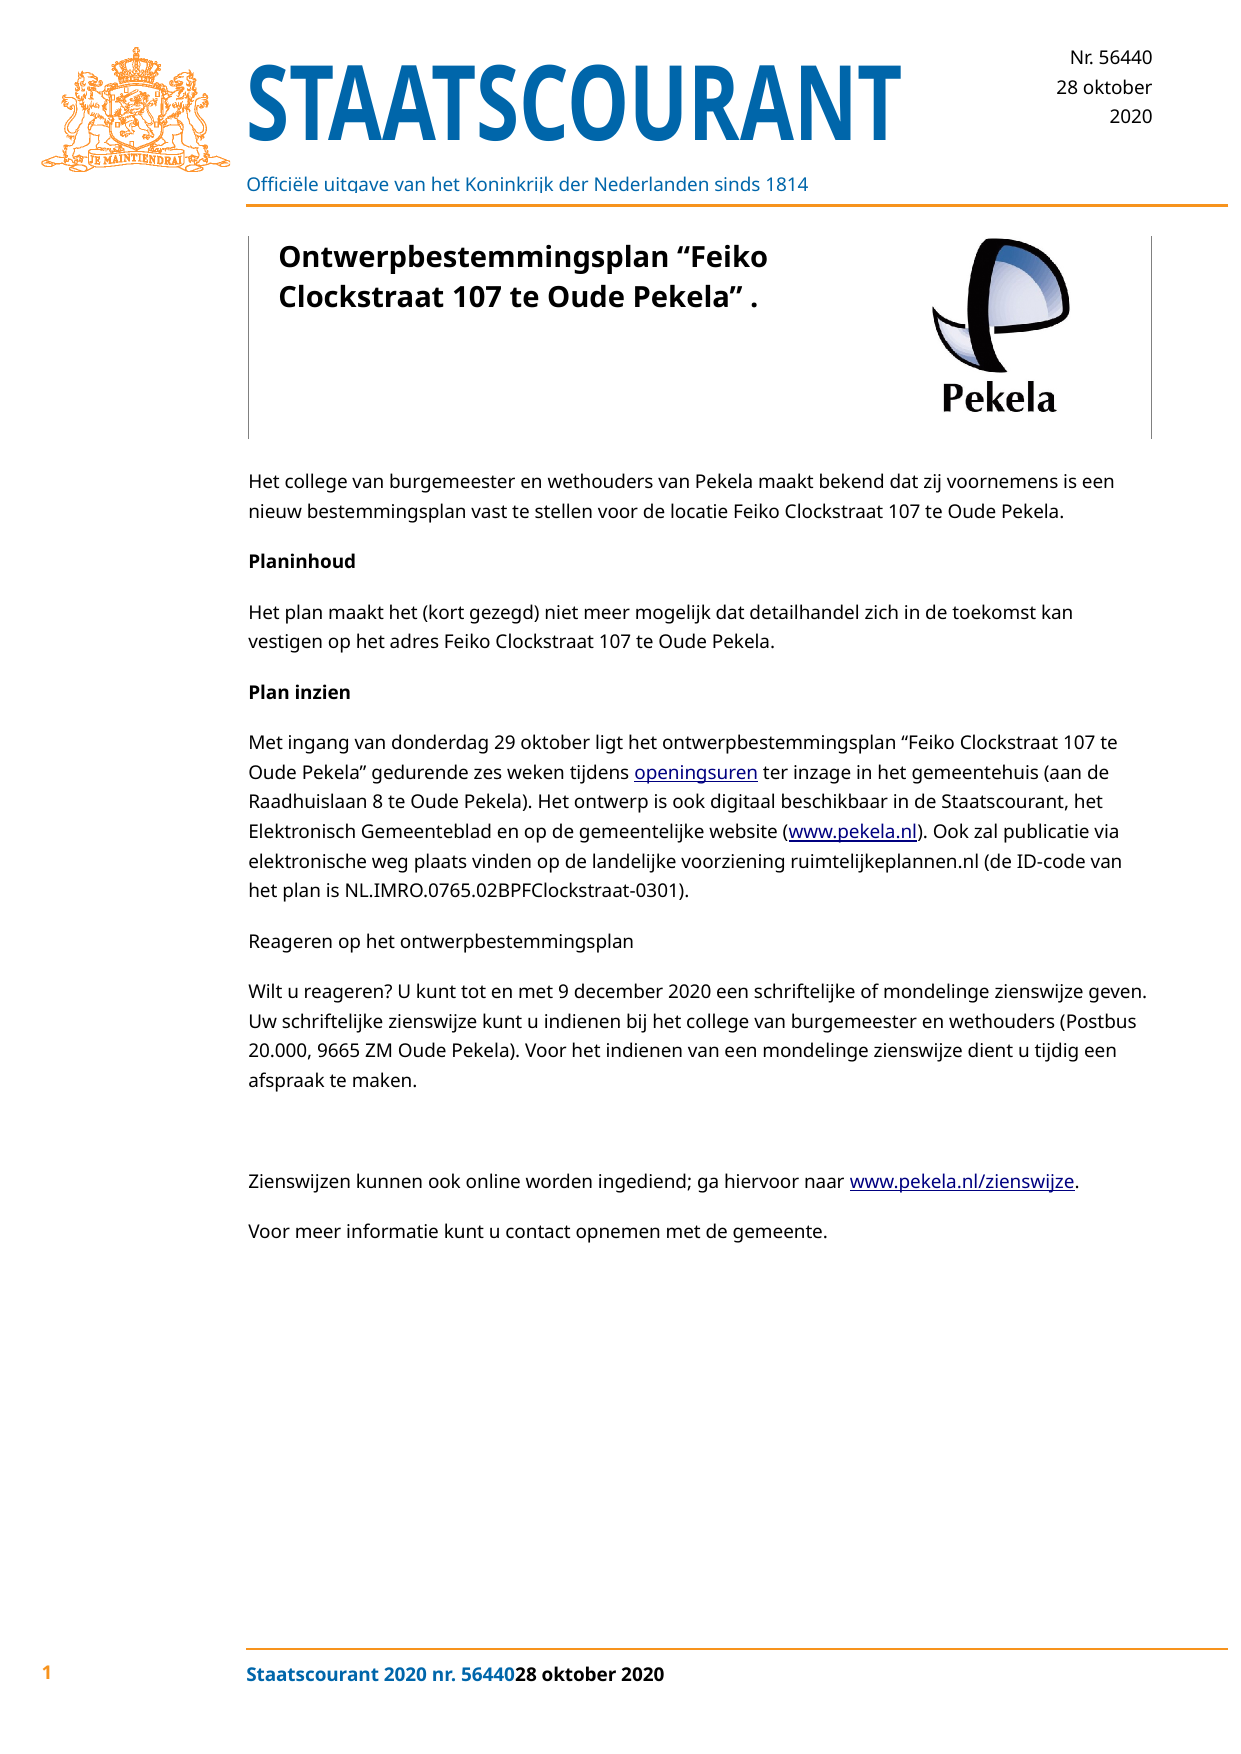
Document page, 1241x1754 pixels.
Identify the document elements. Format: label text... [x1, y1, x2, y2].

picture [41, 47, 231, 172]
text Het plan maakt het (kort gezegd) niet meer mogelijk dat detailhandel zich in de toekomst kan vestigen op het adres Feiko Clockstraat 107 te Oude Pekela. [248, 599, 1152, 654]
table_header [850, 236, 929, 413]
table_header Ontwerpbestemmingsplan “Feiko Clockstraat 107 te Oude Pekela” . [249, 236, 850, 439]
picture [929, 236, 1072, 414]
text Zienswijzen kunnen ook online worden ingediend; ga hiervoor naar www.pekela.nl/zienswijze. [248, 1168, 1152, 1193]
table_header [1072, 236, 1151, 413]
text Reageren op het ontwerpbestemmingsplan [248, 928, 1152, 953]
table_header [850, 414, 1151, 439]
text Wilt u reageren? U kunt tot en met 9 december 2020 een schriftelijke of mondelinge zienswijze geven. Uw schriftelijke zienswijze kunt u indienen bij het college van burgemeester en wethouders (Postbus 20.000, 9665 ZM Oude Pekela). Voor het indienen van een mondelinge zienswijze dient u tijdig een afspraak te maken. [248, 978, 1152, 1093]
text Voor meer informatie kunt u contact opnemen met de gemeente. [248, 1218, 1152, 1244]
text Met ingang van donderdag 29 oktober ligt het ontwerpbestemmingsplan “Feiko Clockstraat 107 te Oude Pekela” gedurende zes weken tijdens openingsuren ter inzage in het gemeentehuis (aan de Raadhuislaan 8 te Oude Pekela). Het ontwerp is ook digitaal beschikbaar in de Staatscourant, het Elektronisch Gemeenteblad en op de gemeentelijke website (www.pekela.nl). Ook zal publicatie via elektronische weg plaats vinden op de landelijke voorziening ruimtelijkeplannen.nl (de ID-code van het plan is NL.IMRO.0765.02BPFClockstraat-0301). [248, 729, 1152, 903]
text Planinhoud [248, 549, 1152, 574]
text Het college van burgemeester en wethouders van Pekela maakt bekend dat zij voornemens is een nieuw bestemmingsplan vast te stellen voor de locatie Feiko Clockstraat 107 te Oude Pekela. [248, 469, 1152, 524]
text Plan inzien [248, 679, 1152, 705]
